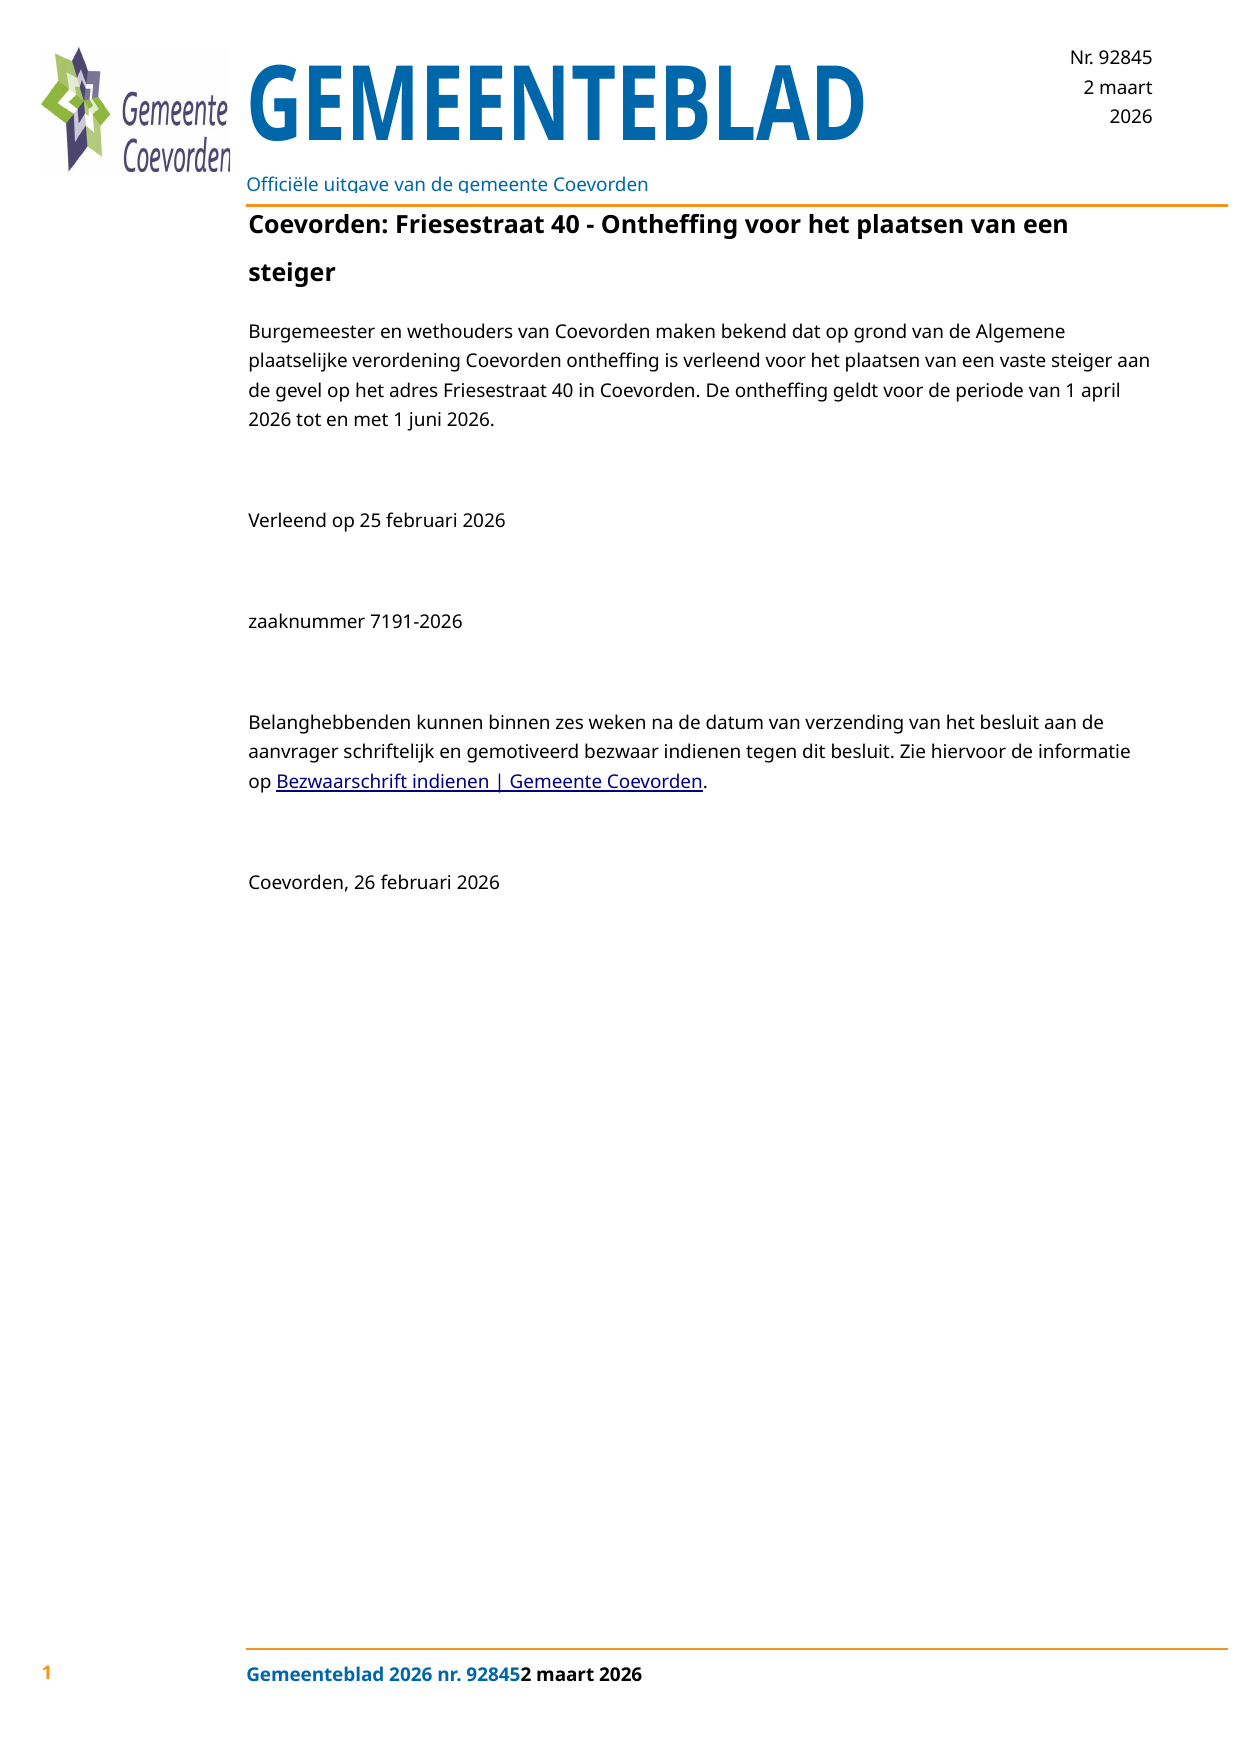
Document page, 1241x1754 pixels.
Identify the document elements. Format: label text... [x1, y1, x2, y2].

text Belanghebbenden kunnen binnen zes weken na de datum van verzending van het besluit aan de aanvrager schriftelijk en gemotiveerd bezwaar indienen tegen dit besluit. Zie hiervoor de informatie op Bezwaarschrift indienen | Gemeente Coevorden. [248, 709, 1152, 794]
text Burgemeester en wethouders van Coevorden maken bekend dat op grond van de Algemene plaatselijke verordening Coevorden ontheffing is verleend voor het plaatsen van een vaste steiger aan de gevel op het adres Friesestraat 40 in Coevorden. De ontheffing geldt voor de periode van 1 april 2026 tot en met 1 juni 2026. [248, 318, 1152, 432]
picture [41, 47, 231, 172]
text Coevorden, 26 februari 2026 [248, 869, 1152, 895]
text Coevorden: Friesestraat 40 - Ontheffing voor het plaatsen van een steiger [248, 207, 1152, 288]
text zaaknummer 7191-2026 [248, 608, 1152, 634]
text Verleend op 25 februari 2026 [248, 507, 1152, 533]
